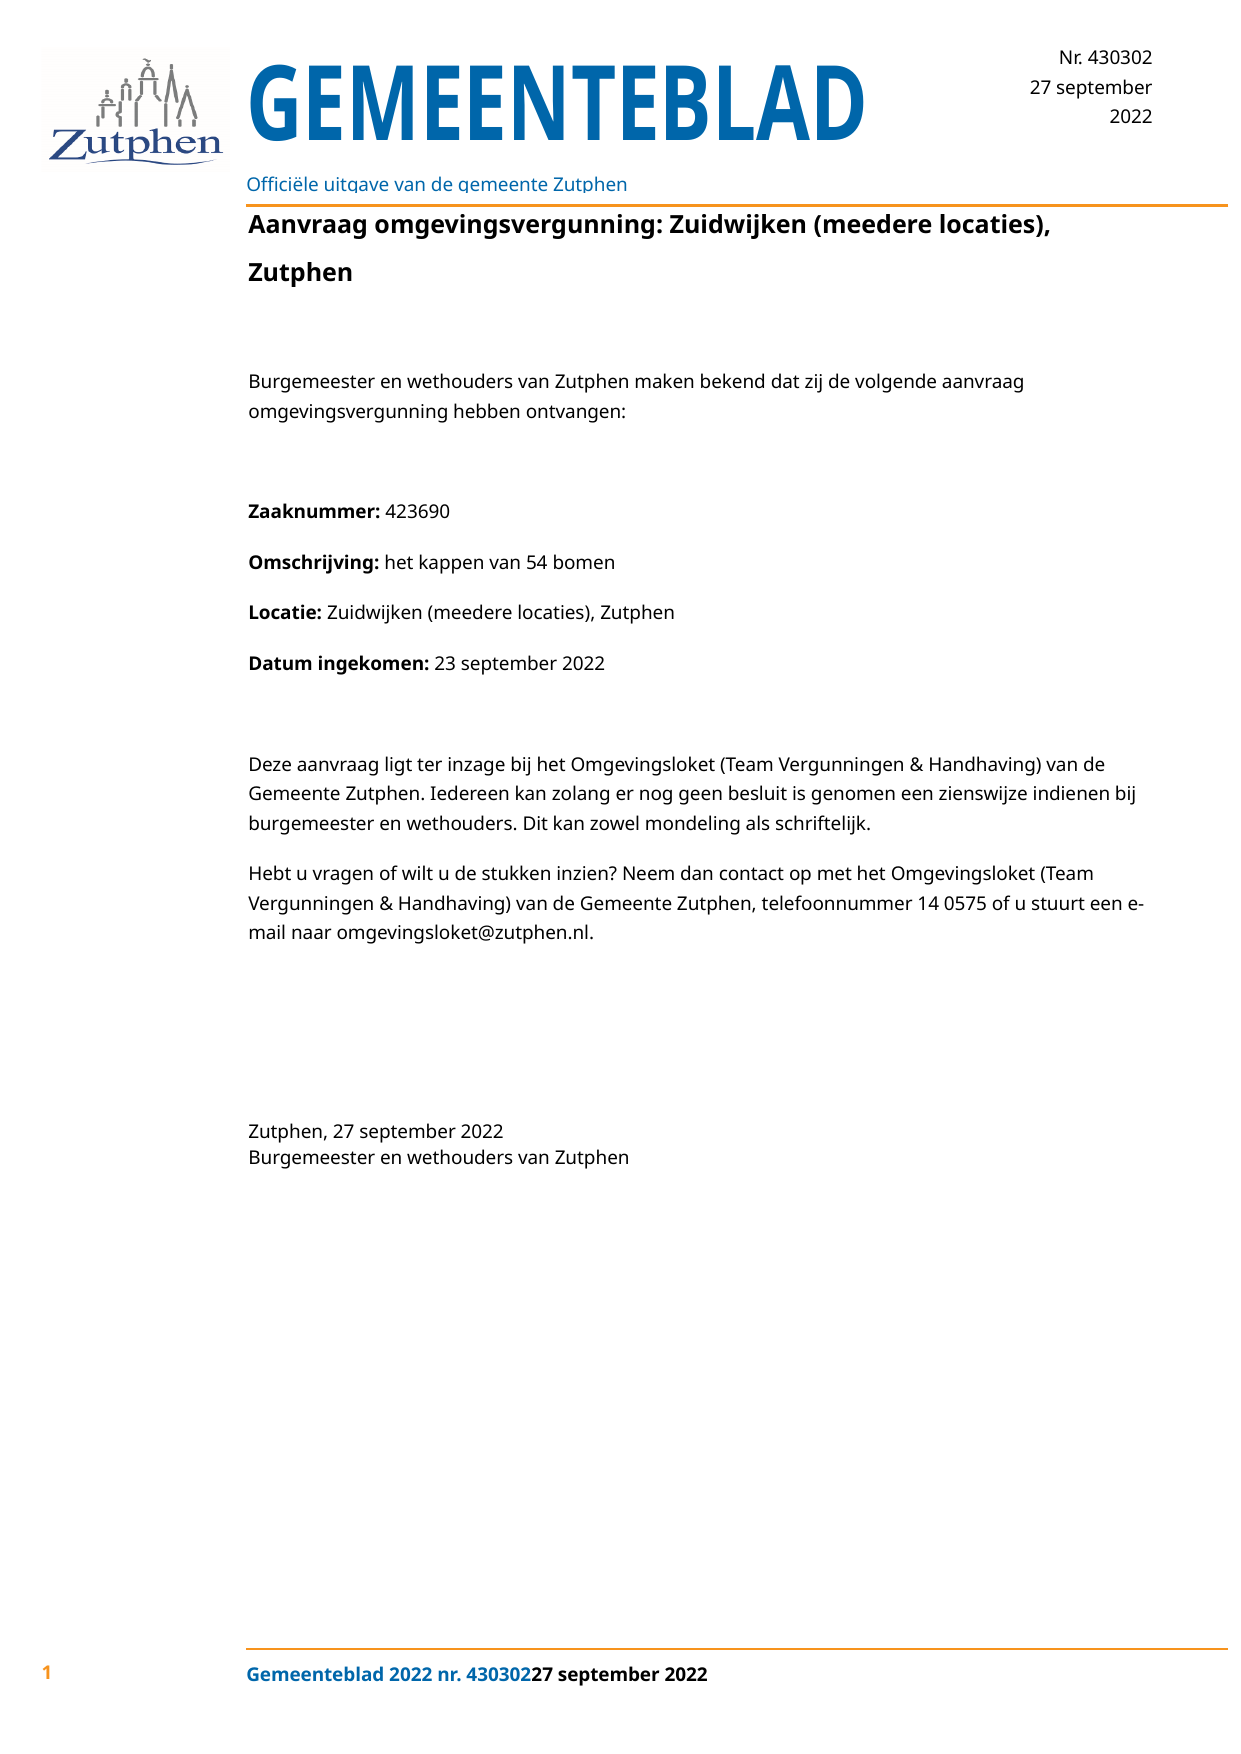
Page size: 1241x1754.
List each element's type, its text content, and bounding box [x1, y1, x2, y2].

text Omschrijving: het kappen van 54 bomen [248, 549, 1152, 575]
text Zaaknummer: 423690 [248, 499, 1152, 524]
text Zutphen, 27 september 2022 [248, 1119, 1152, 1144]
text Burgemeester en wethouders van Zutphen [248, 1144, 1152, 1170]
text Burgemeester en wethouders van Zutphen maken bekend dat zij de volgende aanvraag omgevingsvergunning hebben ontvangen: [248, 368, 1152, 424]
text Datum ingekomen: 23 september 2022 [248, 650, 1152, 676]
picture [41, 47, 231, 172]
text Deze aanvraag ligt ter inzage bij het Omgevingsloket (Team Vergunningen & Handhaving) van de Gemeente Zutphen. Iedereen kan zolang er nog geen besluit is genomen een zienswijze indienen bij burgemeester en wethouders. Dit kan zowel mondeling als schriftelijk. [248, 751, 1152, 836]
text Hebt u vragen of wilt u de stukken inzien? Neem dan contact op met het Omgevingsloket (Team Vergunningen & Handhaving) van de Gemeente Zutphen, telefoonnummer 14 0575 of u stuurt een e-mail naar omgevingsloket@zutphen.nl. [248, 860, 1152, 945]
text Aanvraag omgevingsvergunning: Zuidwijken (meedere locaties), Zutphen [248, 207, 1152, 288]
text Locatie: Zuidwijken (meedere locaties), Zutphen [248, 599, 1152, 625]
